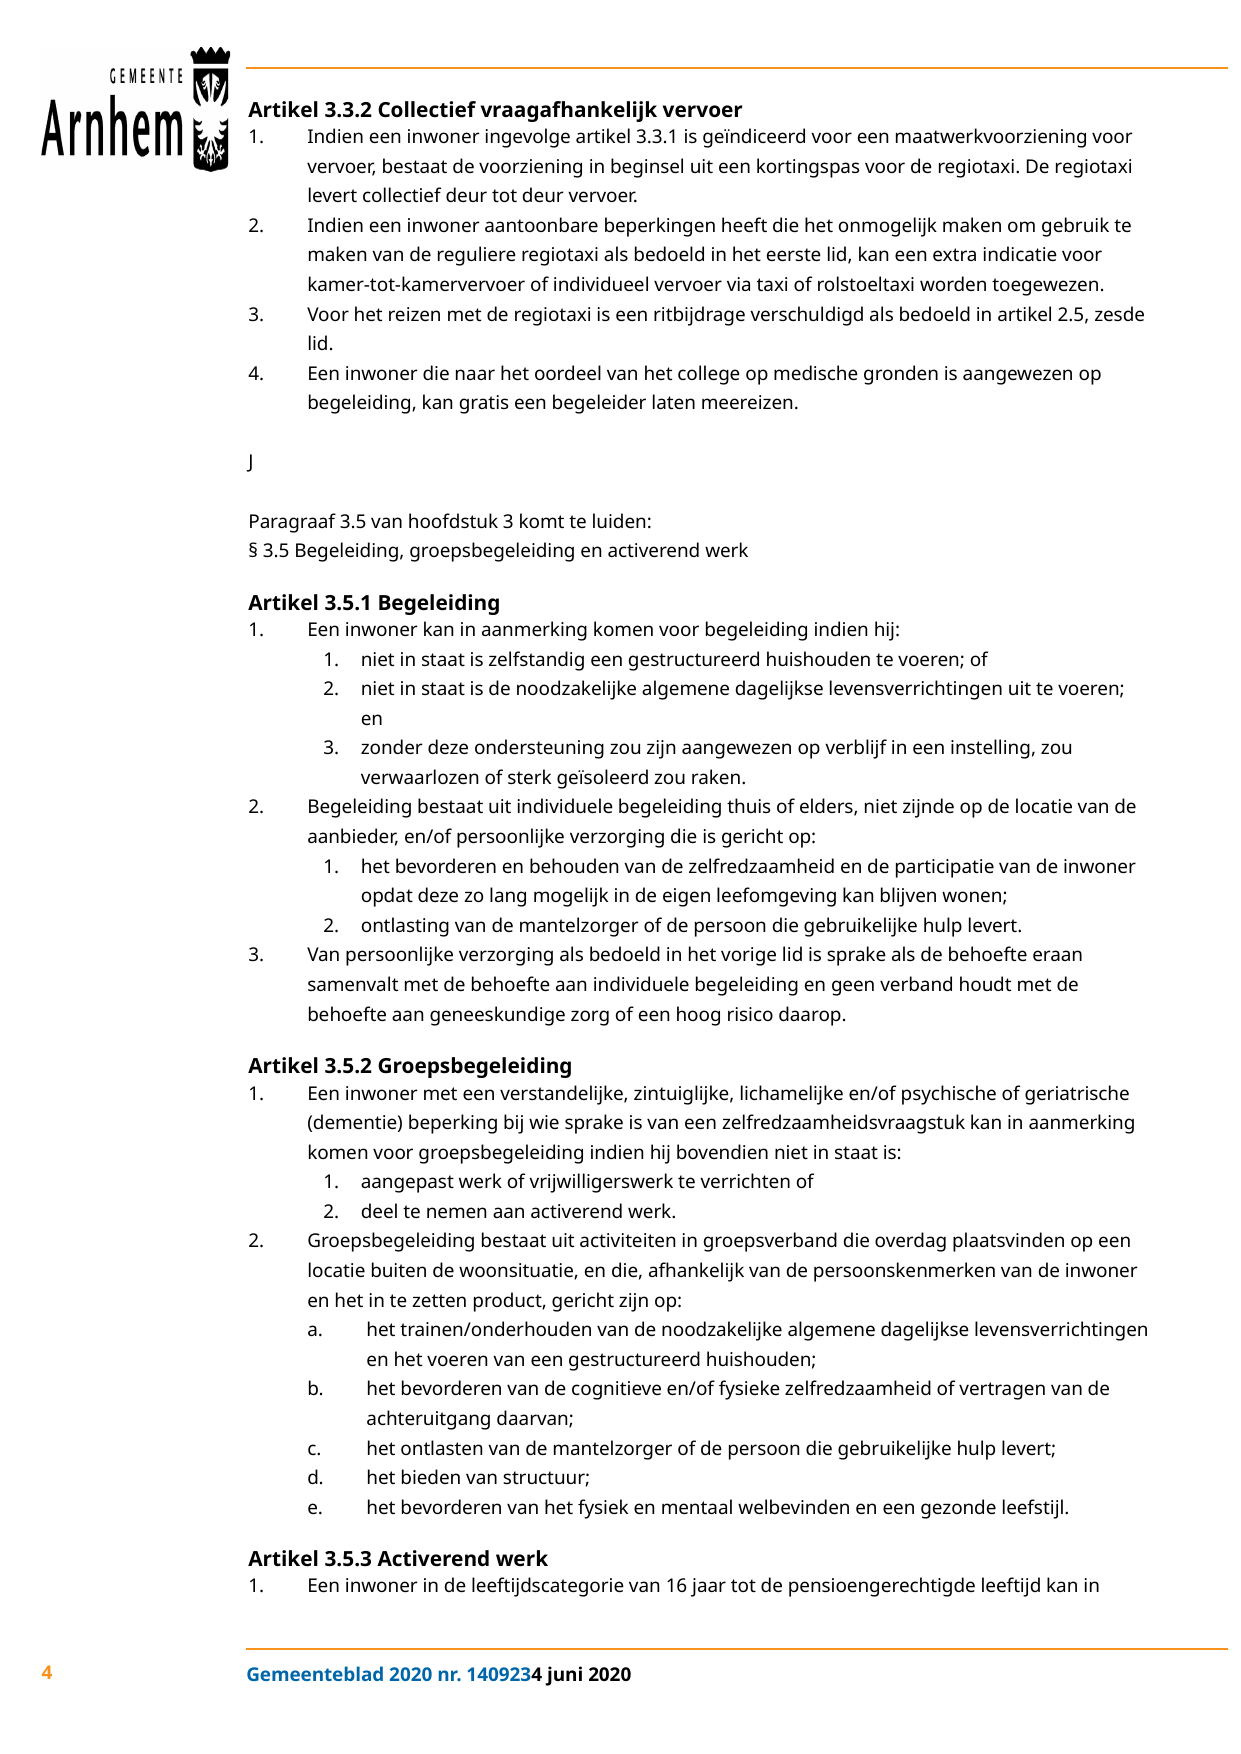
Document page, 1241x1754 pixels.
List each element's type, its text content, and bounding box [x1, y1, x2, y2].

text § 3.5 Begeleiding, groepsbegeleiding en activerend werk [248, 537, 1152, 563]
list Van persoonlijke verzorging als bedoeld in het vorige lid is sprake als de behoefte eraan samenvalt met de behoefte aan individuele begeleiding en geen verband houdt met de behoefte aan geneeskundige zorg of een hoog risico daarop. [248, 942, 1152, 1027]
text Artikel 3.3.2 Collectief vraagafhankelijk vervoer [248, 95, 1152, 123]
text Artikel 3.5.3 Activerend werk [248, 1544, 1152, 1573]
list ontlasting van de mantelzorger of de persoon die gebruikelijke hulp levert. [323, 912, 1152, 938]
list het bevorderen van de cognitieve en/of fysieke zelfredzaamheid of vertragen van de achteruitgang daarvan; [307, 1376, 1152, 1431]
list Een inwoner in de leeftijdscategorie van 16 jaar tot de pensioengerechtigde leeftijd kan in [248, 1573, 1152, 1598]
list Indien een inwoner ingevolge artikel 3.3.1 is geïndiceerd voor een maatwerkvoorziening voor vervoer, bestaat de voorziening in beginsel uit een kortingspas voor de regiotaxi. De regiotaxi levert collectief deur tot deur vervoer. [248, 123, 1152, 208]
list niet in staat is de noodzakelijke algemene dagelijkse levensverrichtingen uit te voeren; en [323, 675, 1152, 731]
list Groepsbegeleiding bestaat uit activiteiten in groepsverband die overdag plaatsvinden op een locatie buiten de woonsituatie, en die, afhankelijk van de persoonskenmerken van de inwoner en het in te zetten product, gericht zijn op: [248, 1228, 1152, 1312]
list het trainen/onderhouden van de noodzakelijke algemene dagelijkse levensverrichtingen en het voeren van een gestructureerd huishouden; [307, 1316, 1152, 1372]
list het bevorderen van het fysiek en mentaal welbevinden en een gezonde leefstijl. [307, 1494, 1152, 1519]
text Artikel 3.5.1 Begeleiding [248, 588, 1152, 616]
list het bevorderen en behouden van de zelfredzaamheid en de participatie van de inwoner opdat deze zo lang mogelijk in de eigen leefomgeving kan blijven wonen; [323, 853, 1152, 908]
list Begeleiding bestaat uit individuele begeleiding thuis of elders, niet zijnde op de locatie van de aanbieder, en/of persoonlijke verzorging die is gericht op: [248, 794, 1152, 849]
list deel te nemen aan activerend werk. [323, 1198, 1152, 1224]
picture [41, 47, 231, 172]
list het bieden van structuur; [307, 1464, 1152, 1490]
list het ontlasten van de mantelzorger of de persoon die gebruikelijke hulp levert; [307, 1435, 1152, 1460]
list Een inwoner kan in aanmerking komen voor begeleiding indien hij: [248, 616, 1152, 642]
list Een inwoner die naar het oordeel van het college op medische gronden is aangewezen op begeleiding, kan gratis een begeleider laten meereizen. [248, 360, 1152, 415]
text Artikel 3.5.2 Groepsbegeleiding [248, 1051, 1152, 1080]
list niet in staat is zelfstandig een gestructureerd huishouden te voeren; of [323, 646, 1152, 672]
list zonder deze ondersteuning zou zijn aangewezen op verblijf in een instelling, zou verwaarlozen of sterk geïsoleerd zou raken. [323, 734, 1152, 790]
text J [248, 449, 1152, 474]
list aangepast werk of vrijwilligerswerk te verrichten of [323, 1168, 1152, 1194]
text Paragraaf 3.5 van hoofdstuk 3 komt te luiden: [248, 508, 1152, 533]
list Een inwoner met een verstandelijke, zintuiglijke, lichamelijke en/of psychische of geriatrische (dementie) beperking bij wie sprake is van een zelfredzaamheidsvraagstuk kan in aanmerking komen voor groepsbegeleiding indien hij bovendien niet in staat is: [248, 1080, 1152, 1164]
list Indien een inwoner aantoonbare beperkingen heeft die het onmogelijk maken om gebruik te maken van de reguliere regiotaxi als bedoeld in het eerste lid, kan een extra indicatie voor kamer-tot-kamervervoer of individueel vervoer via taxi of rolstoeltaxi worden toegewezen. [248, 212, 1152, 297]
list Voor het reizen met de regiotaxi is een ritbijdrage verschuldigd als bedoeld in artikel 2.5, zesde lid. [248, 301, 1152, 356]
